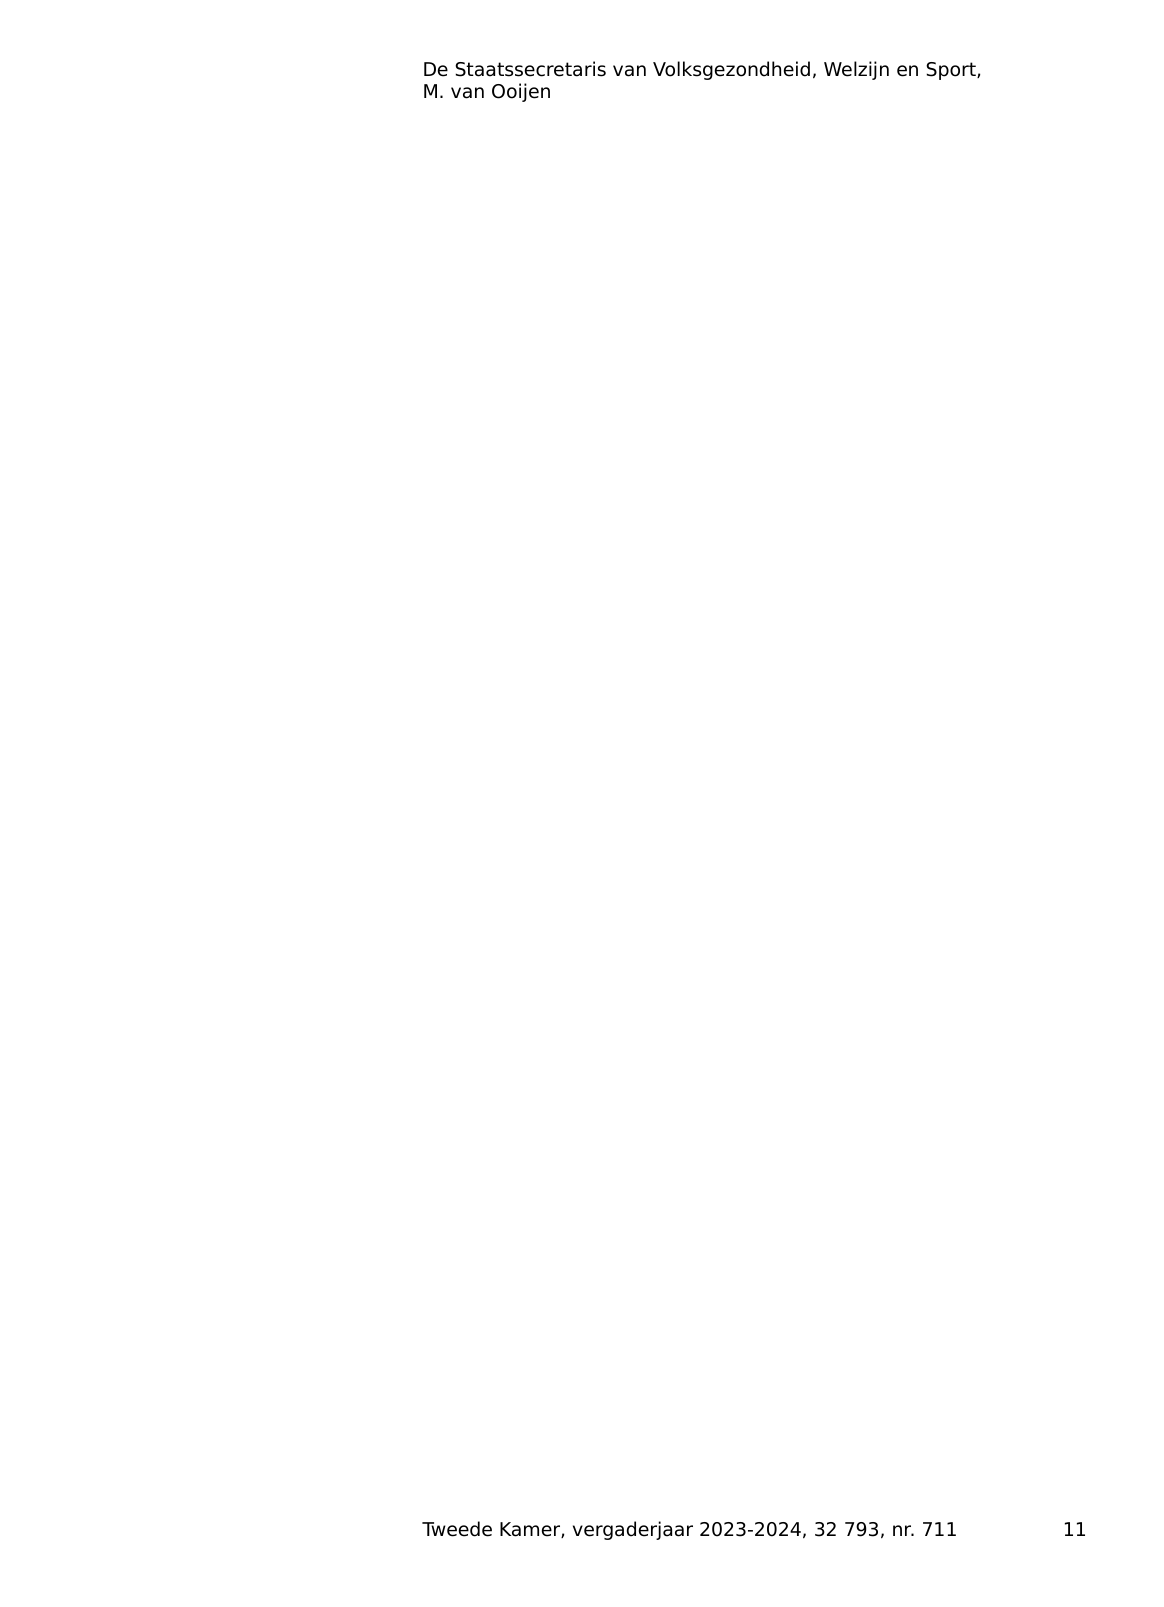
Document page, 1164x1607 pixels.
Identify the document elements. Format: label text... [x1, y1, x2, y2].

text De Staatssecretaris van Volksgezondheid, Welzijn en Sport, M. van Ooijen [422, 59, 1087, 103]
